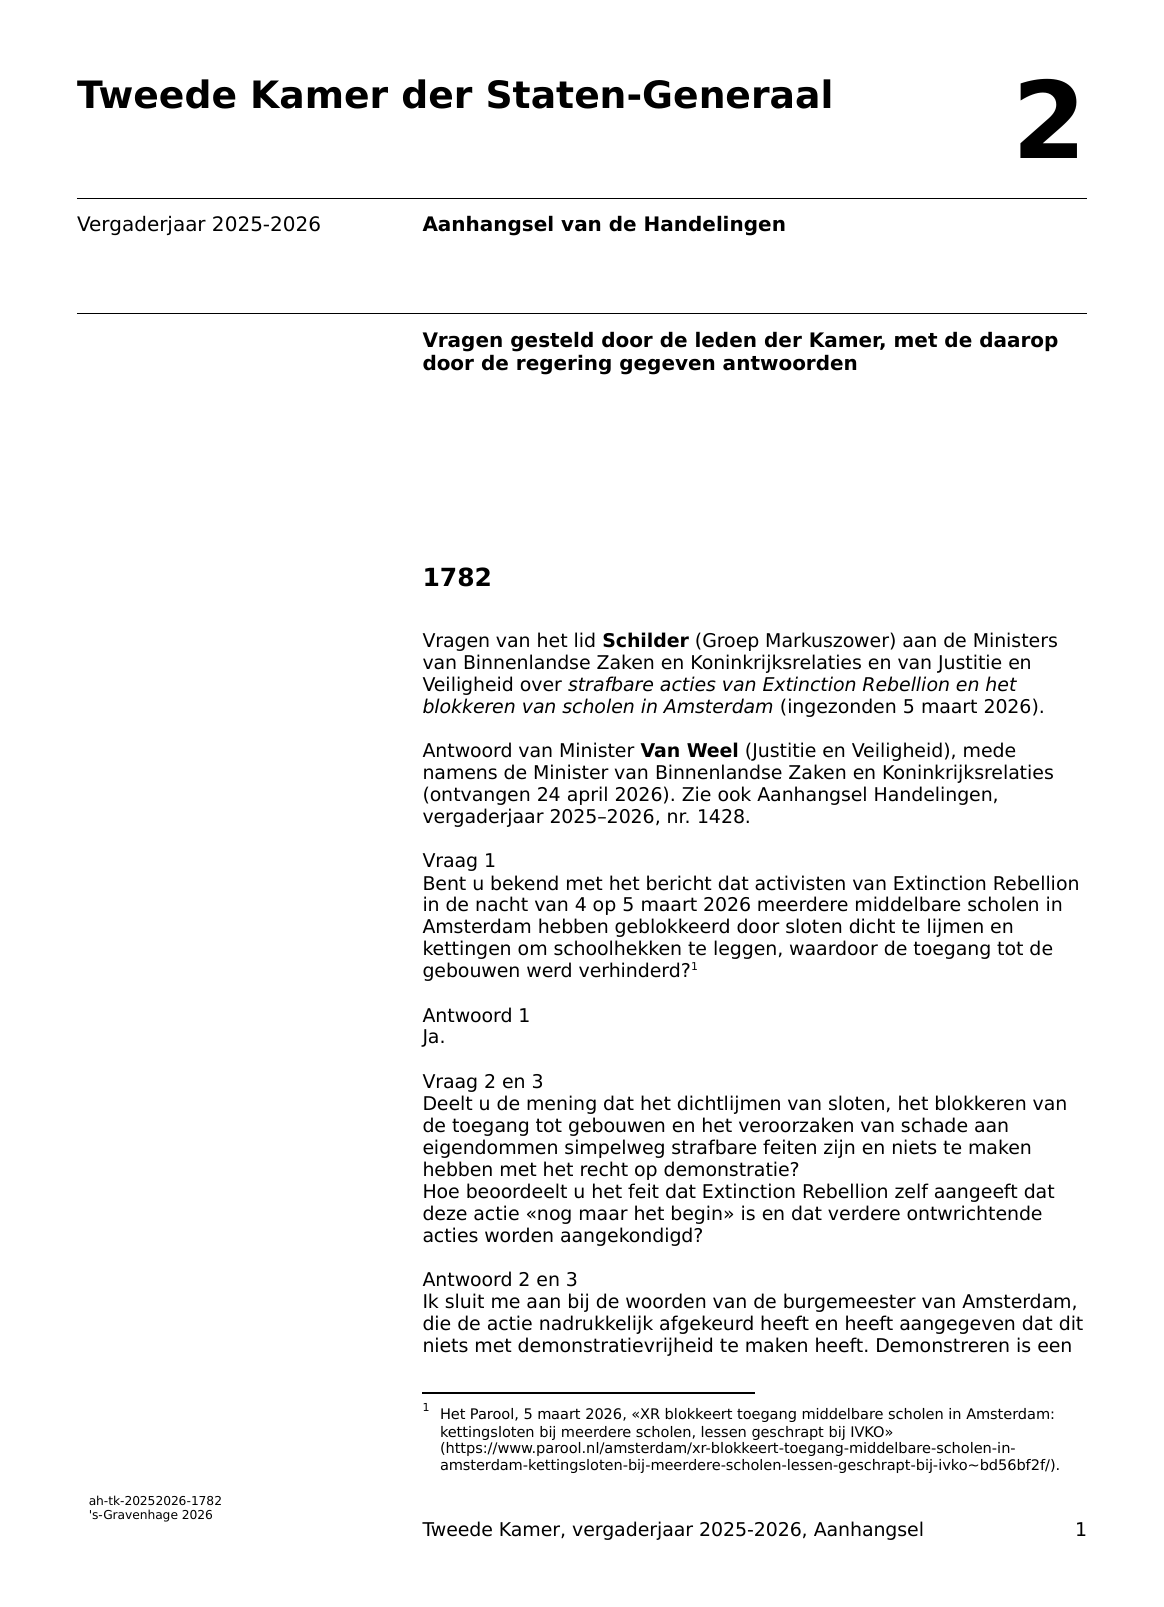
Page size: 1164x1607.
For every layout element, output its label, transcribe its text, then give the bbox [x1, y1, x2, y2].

text Deelt u de mening dat het dichtlijmen van sloten, het blokkeren van de toegang tot gebouwen en het veroorzaken van schade aan eigendommen simpelweg strafbare feiten zijn en niets te maken hebben met het recht op demonstratie? [422, 1093, 1087, 1181]
text Antwoord van Minister Van Weel (Justitie en Veiligheid), mede namens de Minister van Binnenlandse Zaken en Koninkrijksrelaties (ontvangen 24 april 2026). Zie ook Aanhangsel Handelingen, vergaderjaar 2025–2026, nr. 1428. [422, 740, 1087, 828]
text Vragen van het lid Schilder (Groep Markuszower) aan de Ministers van Binnenlandse Zaken en Koninkrijksrelaties en van Justitie en Veiligheid over strafbare acties van Extinction Rebellion en het blokkeren van scholen in Amsterdam (ingezonden 5 maart 2026). [422, 630, 1087, 718]
table_cell Vergaderjaar 2025-2026 [77, 199, 422, 313]
text 1782 [422, 563, 1087, 592]
text Ja. [422, 1026, 1087, 1048]
text Vraag 1 [422, 850, 1087, 872]
text Antwoord 1 [422, 1004, 1087, 1026]
table_cell Vragen gesteld door de leden der Kamer, met de daarop door de regering gegeven antwoorden [422, 314, 1087, 375]
text Bent u bekend met het bericht dat activisten van Extinction Rebellion in de nacht van 4 op 5 maart 2026 meerdere middelbare scholen in Amsterdam hebben geblokkeerd door sloten dicht te lijmen en kettingen om schoolhekken te leggen, waardoor de toegang tot de gebouwen werd verhinderd? [422, 872, 1087, 982]
table_cell [77, 314, 422, 375]
text Ik sluit me aan bij de woorden van de burgemeester van Amsterdam, die de actie nadrukkelijk afgekeurd heeft en heeft aangegeven dat dit niets met demonstratievrijheid te maken heeft. Demonstreren is een [422, 1291, 1087, 1357]
table_header 2 [886, 59, 1087, 198]
table_header Tweede Kamer der Staten-Generaal [77, 59, 886, 198]
text 's-Gravenhage 2026 [88, 1508, 323, 1522]
text Antwoord 2 en 3 [422, 1269, 1087, 1291]
table_cell Aanhangsel van de Handelingen [422, 199, 1087, 313]
text Vraag 2 en 3 [422, 1071, 1087, 1093]
text Het Parool, 5 maart 2026, «XR blokkeert toegang middelbare scholen in Amsterdam: kettingsloten bij meerdere scholen, lessen geschrapt bij IVKO» (https://www.parool.nl/amsterdam/xr-blokkeert-toegang-middelbare-scholen-in-amsterdam-kettingsloten-bij-meerdere-scholen-lessen-geschrapt-bij-ivko~bd56bf2f/). [422, 1402, 1087, 1474]
text ah-tk-20252026-1782 [88, 1494, 323, 1508]
text Hoe beoordeelt u het feit dat Extinction Rebellion zelf aangeeft dat deze actie «nog maar het begin» is en dat verdere ontwrichtende acties worden aangekondigd? [422, 1181, 1087, 1246]
